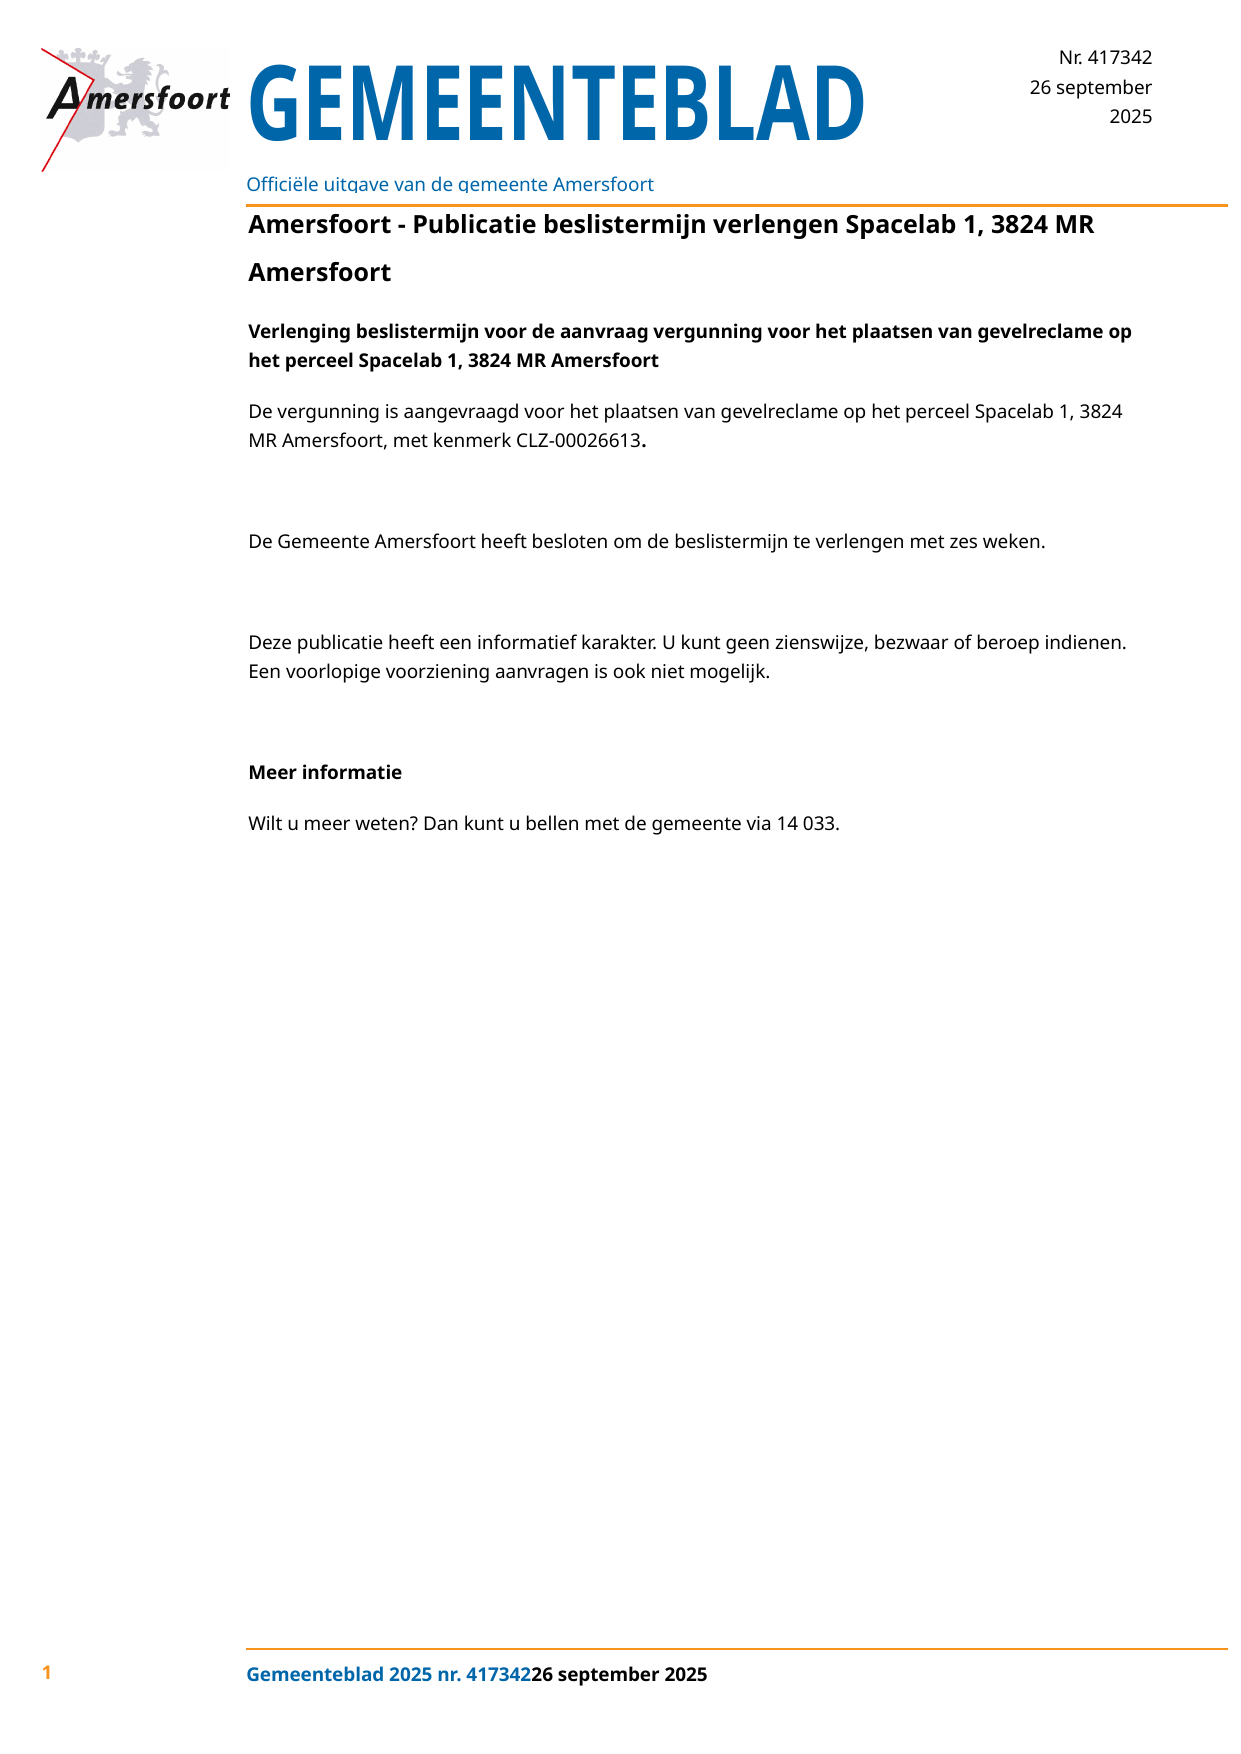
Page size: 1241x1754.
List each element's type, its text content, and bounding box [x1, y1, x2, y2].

text Deze publicatie heeft een informatief karakter. U kunt geen zienswijze, bezwaar of beroep indienen. Een voorlopige voorziening aanvragen is ook niet mogelijk. [248, 629, 1152, 684]
text De Gemeente Amersfoort heeft besloten om de beslistermijn te verlengen met zes weken. [248, 528, 1152, 554]
text Amersfoort - Publicatie beslistermijn verlengen Spacelab 1, 3824 MR Amersfoort [248, 207, 1152, 288]
text Wilt u meer weten? Dan kunt u bellen met de gemeente via 14 033. [248, 810, 1152, 836]
text De vergunning is aangevraagd voor het plaatsen van gevelreclame op het perceel Spacelab 1, 3824 MR Amersfoort, met kenmerk CLZ-00026613. [248, 398, 1152, 453]
picture [41, 47, 231, 172]
text Meer informatie [248, 759, 1152, 785]
text Verlenging beslistermijn voor de aanvraag vergunning voor het plaatsen van gevelreclame op het perceel Spacelab 1, 3824 MR Amersfoort [248, 318, 1152, 373]
